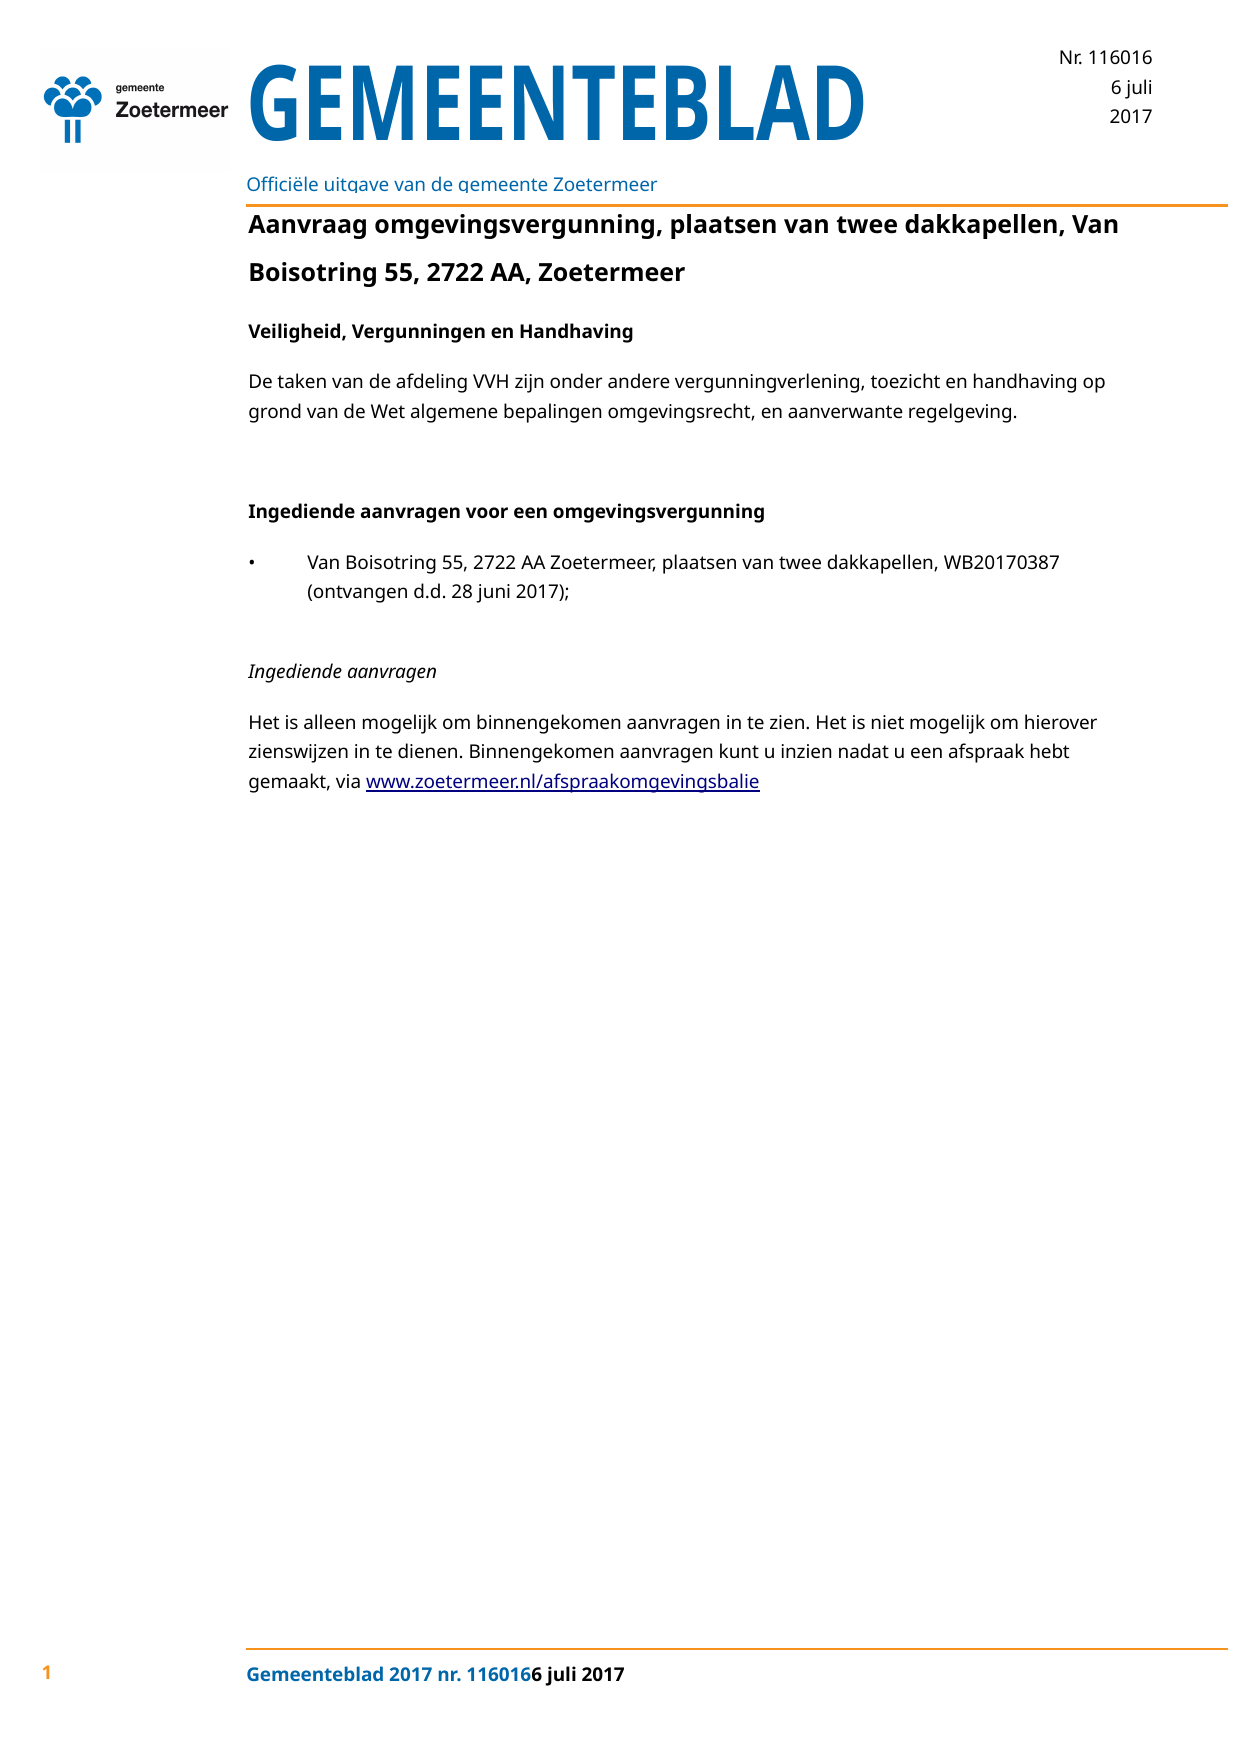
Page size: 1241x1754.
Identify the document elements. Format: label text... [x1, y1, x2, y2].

text Aanvraag omgevingsvergunning, plaatsen van twee dakkapellen, Van Boisotring 55, 2722 AA, Zoetermeer [248, 207, 1152, 288]
text Het is alleen mogelijk om binnengekomen aanvragen in te zien. Het is niet mogelijk om hierover zienswijzen in te dienen. Binnengekomen aanvragen kunt u inzien nadat u een afspraak hebt gemaakt, via www.zoetermeer.nl/afspraakomgevingsbalie [248, 709, 1152, 794]
text Ingediende aanvragen voor een omgevingsvergunning [248, 499, 1152, 524]
picture [41, 47, 231, 172]
text Ingediende aanvragen [248, 659, 1152, 684]
text De taken van de afdeling VVH zijn onder andere vergunningverlening, toezicht en handhaving op grond van de Wet algemene bepalingen omgevingsrecht, en aanverwante regelgeving. [248, 368, 1152, 424]
list Van Boisotring 55, 2722 AA Zoetermeer, plaatsen van twee dakkapellen, WB20170387 (ontvangen d.d. 28 juni 2017); [248, 549, 1152, 604]
text Veiligheid, Vergunningen en Handhaving [248, 318, 1152, 344]
